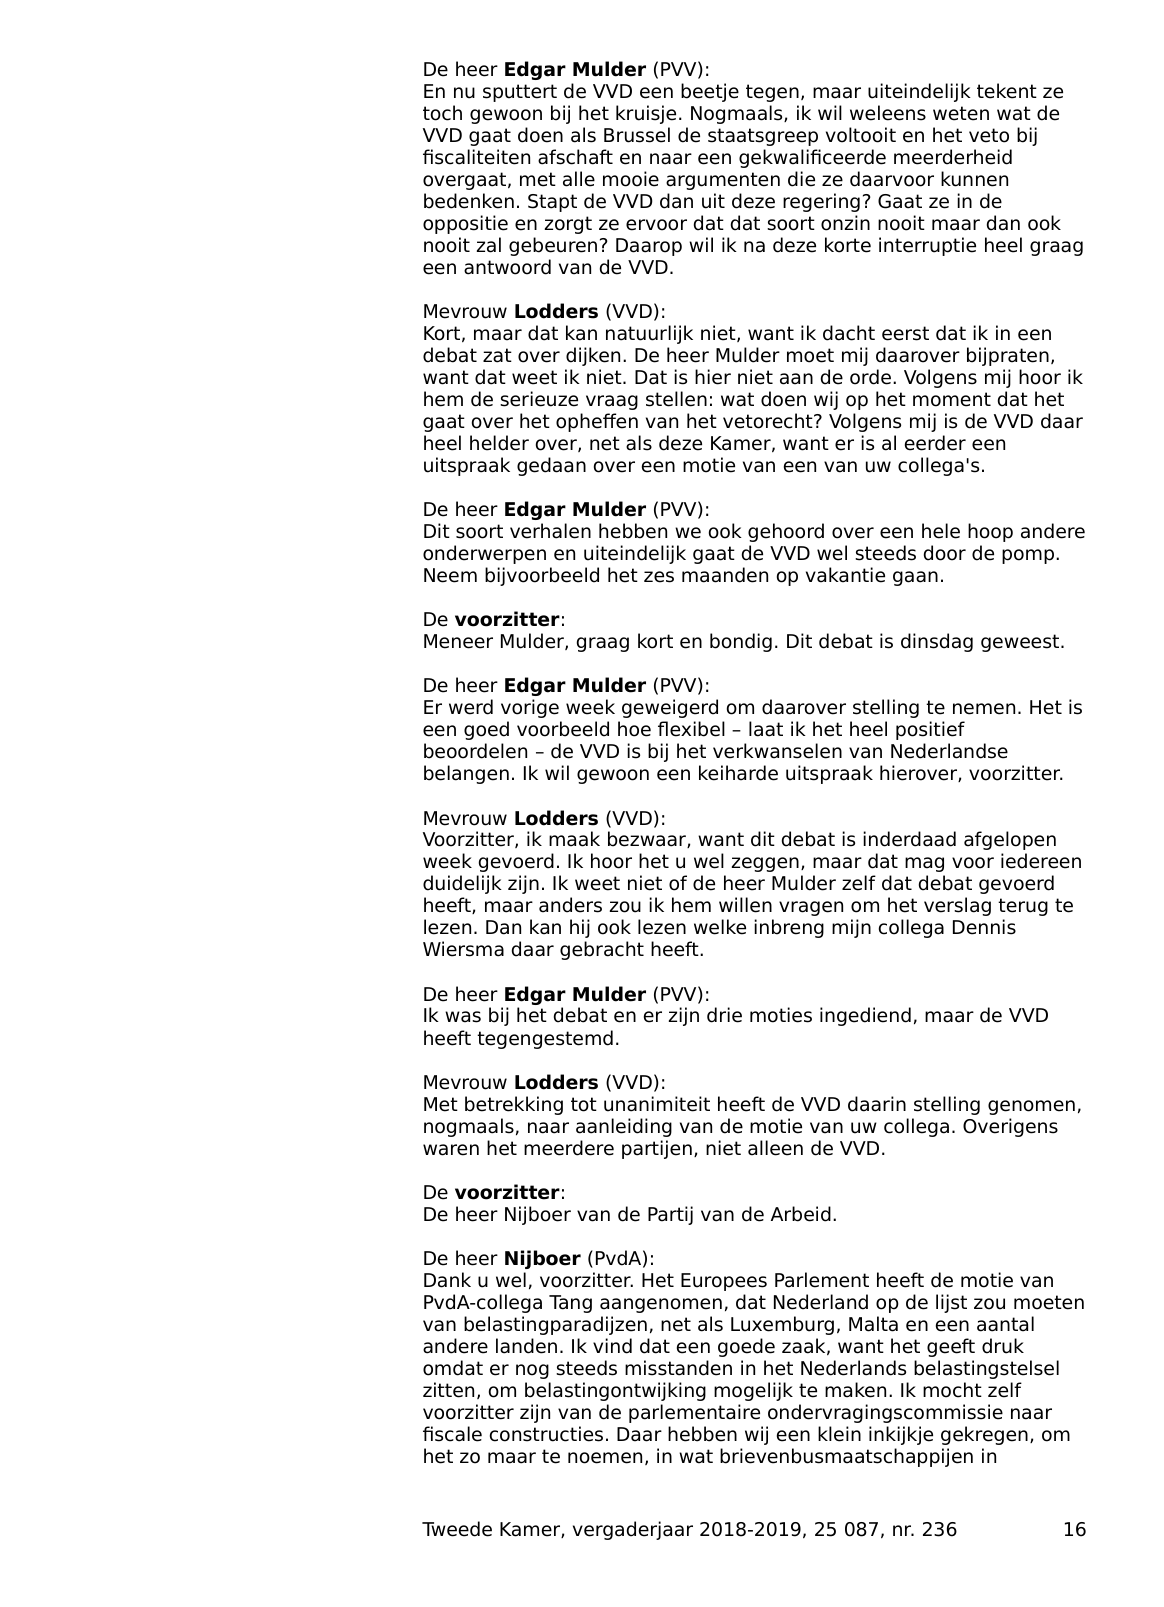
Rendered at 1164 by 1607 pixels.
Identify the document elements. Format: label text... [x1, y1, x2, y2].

text De heer Edgar Mulder (PVV): [422, 675, 1087, 697]
text Ik was bij het debat en er zijn drie moties ingediend, maar de VVD heeft tegengestemd. [422, 1005, 1087, 1049]
text Er werd vorige week geweigerd om daarover stelling te nemen. Het is een goed voorbeeld hoe flexibel – laat ik het heel positief beoordelen – de VVD is bij het verkwanselen van Nederlandse belangen. Ik wil gewoon een keiharde uitspraak hierover, voorzitter. [422, 697, 1087, 785]
text En nu sputtert de VVD een beetje tegen, maar uiteindelijk tekent ze toch gewoon bij het kruisje. Nogmaals, ik wil weleens weten wat de VVD gaat doen als Brussel de staatsgreep voltooit en het veto bij fiscaliteiten afschaft en naar een gekwalificeerde meerderheid overgaat, met alle mooie argumenten die ze daarvoor kunnen bedenken. Stapt de VVD dan uit deze regering? Gaat ze in de oppositie en zorgt ze ervoor dat dat soort onzin nooit maar dan ook nooit zal gebeuren? Daarop wil ik na deze korte interruptie heel graag een antwoord van de VVD. [422, 81, 1087, 279]
text Mevrouw Lodders (VVD): [422, 301, 1087, 323]
text Mevrouw Lodders (VVD): [422, 1072, 1087, 1093]
text Met betrekking tot unanimiteit heeft de VVD daarin stelling genomen, nogmaals, naar aanleiding van de motie van uw collega. Overigens waren het meerdere partijen, niet alleen de VVD. [422, 1093, 1087, 1159]
text Dit soort verhalen hebben we ook gehoord over een hele hoop andere onderwerpen en uiteindelijk gaat de VVD wel steeds door de pomp. Neem bijvoorbeeld het zes maanden op vakantie gaan. [422, 521, 1087, 587]
text Dank u wel, voorzitter. Het Europees Parlement heeft de motie van PvdA-collega Tang aangenomen, dat Nederland op de lijst zou moeten van belastingparadijzen, net als Luxemburg, Malta en een aantal andere landen. Ik vind dat een goede zaak, want het geeft druk omdat er nog steeds misstanden in het Nederlands belastingstelsel zitten, om belastingontwijking mogelijk te maken. Ik mocht zelf voorzitter zijn van de parlementaire ondervragingscommissie naar fiscale constructies. Daar hebben wij een klein inkijkje gekregen, om het zo maar te noemen, in wat brievenbusmaatschappijen in [422, 1270, 1087, 1468]
text Mevrouw Lodders (VVD): [422, 807, 1087, 829]
text Kort, maar dat kan natuurlijk niet, want ik dacht eerst dat ik in een debat zat over dijken. De heer Mulder moet mij daarover bijpraten, want dat weet ik niet. Dat is hier niet aan de orde. Volgens mij hoor ik hem de serieuze vraag stellen: wat doen wij op het moment dat het gaat over het opheffen van het vetorecht? Volgens mij is de VVD daar heel helder over, net als deze Kamer, want er is al eerder een uitspraak gedaan over een motie van een van uw collega's. [422, 323, 1087, 477]
text De heer Edgar Mulder (PVV): [422, 59, 1087, 81]
text De voorzitter: [422, 609, 1087, 631]
text De heer Nijboer van de Partij van de Arbeid. [422, 1204, 1087, 1226]
text Voorzitter, ik maak bezwaar, want dit debat is inderdaad afgelopen week gevoerd. Ik hoor het u wel zeggen, maar dat mag voor iedereen duidelijk zijn. Ik weet niet of de heer Mulder zelf dat debat gevoerd heeft, maar anders zou ik hem willen vragen om het verslag terug te lezen. Dan kan hij ook lezen welke inbreng mijn collega Dennis Wiersma daar gebracht heeft. [422, 829, 1087, 961]
text De heer Edgar Mulder (PVV): [422, 499, 1087, 521]
text De heer Nijboer (PvdA): [422, 1248, 1087, 1270]
text De heer Edgar Mulder (PVV): [422, 983, 1087, 1005]
text De voorzitter: [422, 1182, 1087, 1204]
text Meneer Mulder, graag kort en bondig. Dit debat is dinsdag geweest. [422, 631, 1087, 653]
